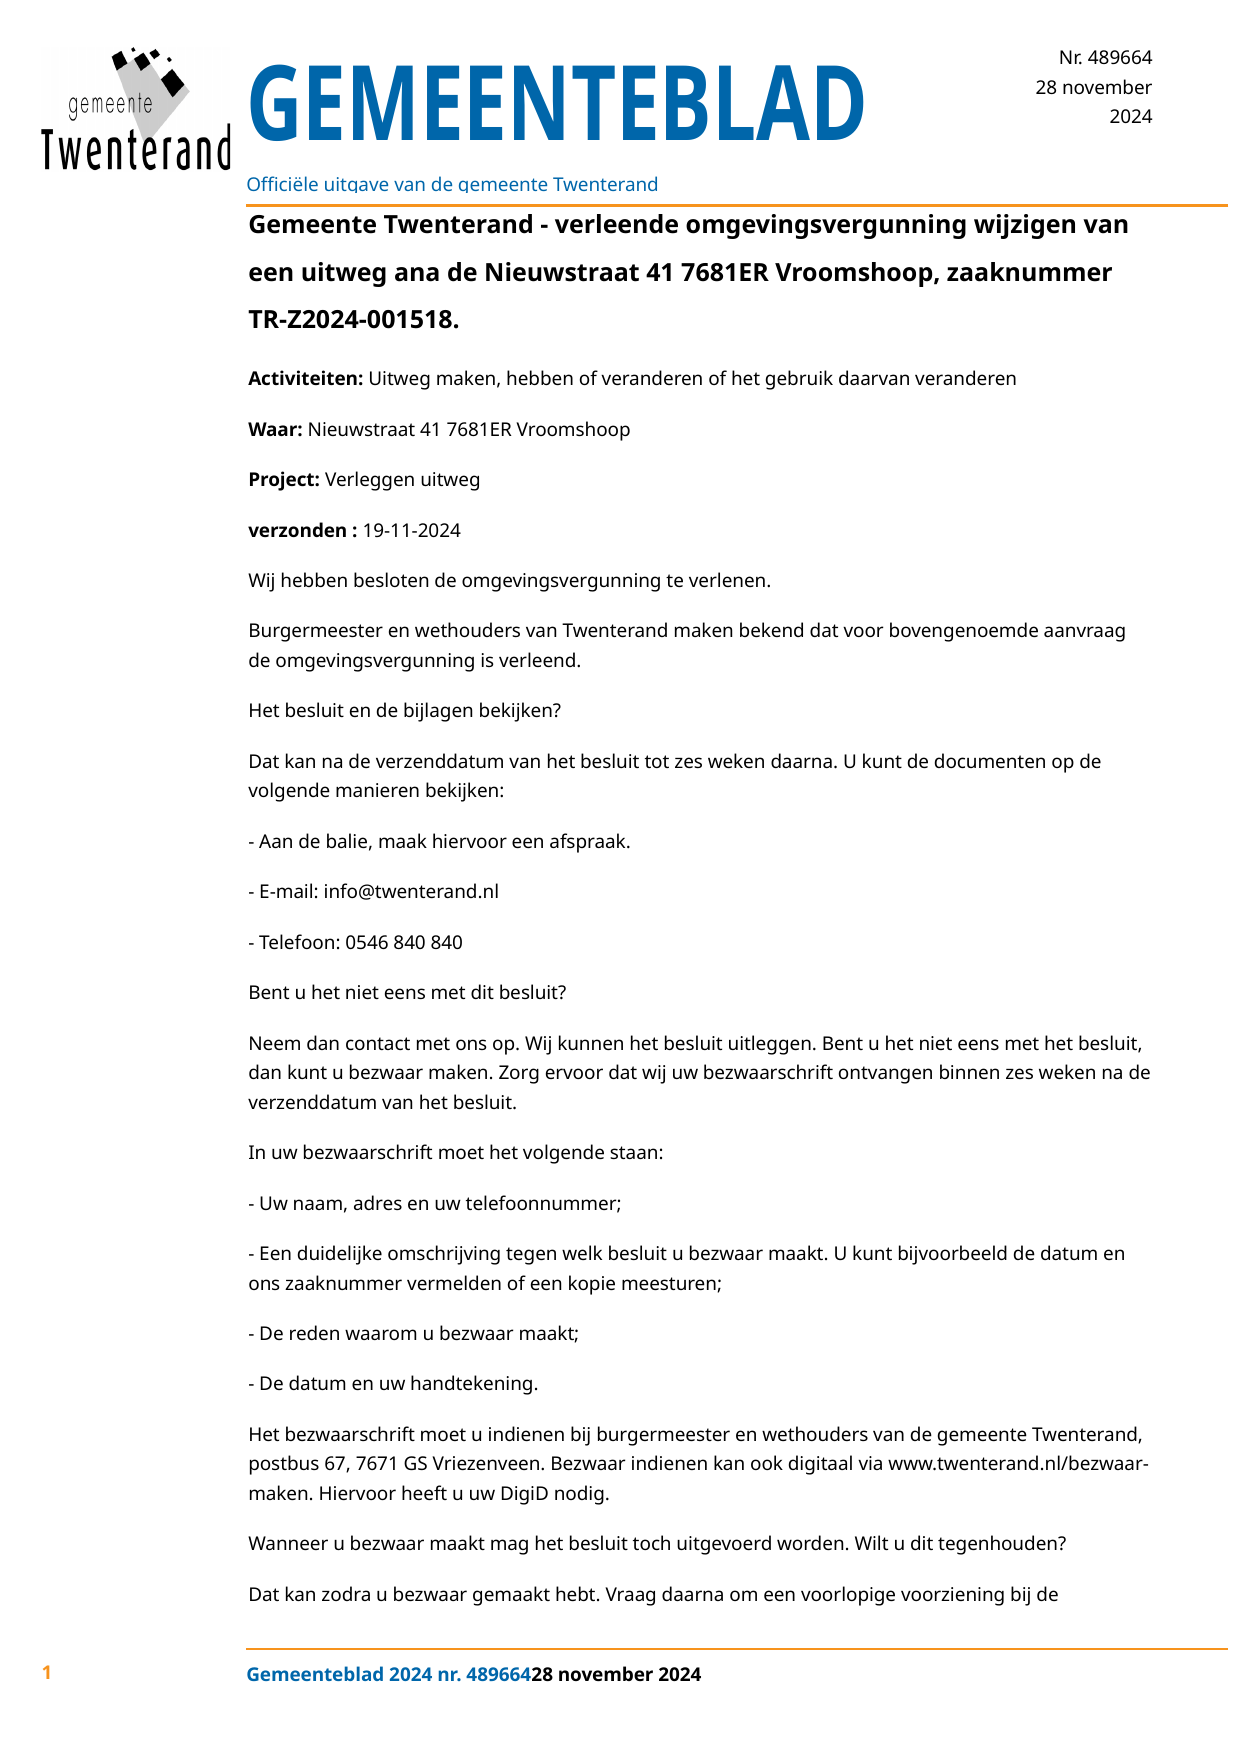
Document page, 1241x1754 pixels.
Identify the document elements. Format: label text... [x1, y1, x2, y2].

text Dat kan na de verzenddatum van het besluit tot zes weken daarna. U kunt de documenten op de volgende manieren bekijken: [248, 748, 1152, 803]
text Neem dan contact met ons op. Wij kunnen het besluit uitleggen. Bent u het niet eens met het besluit, dan kunt u bezwaar maken. Zorg ervoor dat wij uw bezwaarschrift ontvangen binnen zes weken na de verzenddatum van het besluit. [248, 1030, 1152, 1114]
text Bent u het niet eens met dit besluit? [248, 979, 1152, 1005]
text Het besluit en de bijlagen bekijken? [248, 698, 1152, 723]
text Wij hebben besloten de omgevingsvergunning te verlenen. [248, 567, 1152, 593]
text Activiteiten: Uitweg maken, hebben of veranderen of het gebruik daarvan veranderen [248, 366, 1152, 391]
text Wanneer u bezwaar maakt mag het besluit toch uitgevoerd worden. Wilt u dit tegenhouden? [248, 1531, 1152, 1556]
text - Een duidelijke omschrijving tegen welk besluit u bezwaar maakt. U kunt bijvoorbeeld de datum en ons zaaknummer vermelden of een kopie meesturen; [248, 1240, 1152, 1295]
text Gemeente Twenterand - verleende omgevingsvergunning wijzigen van een uitweg ana de Nieuwstraat 41 7681ER Vroomshoop, zaaknummer TR-Z2024-001518. [248, 207, 1152, 336]
text - Aan de balie, maak hiervoor een afspraak. [248, 828, 1152, 854]
text - De reden waarom u bezwaar maakt; [248, 1320, 1152, 1346]
text verzonden : 19-11-2024 [248, 517, 1152, 542]
text - Telefoon: 0546 840 840 [248, 929, 1152, 954]
text - E-mail: info@twenterand.nl [248, 878, 1152, 904]
text In uw bezwaarschrift moet het volgende staan: [248, 1139, 1152, 1165]
text Project: Verleggen uitweg [248, 466, 1152, 492]
text Het bezwaarschrift moet u indienen bij burgermeester en wethouders van de gemeente Twenterand, postbus 67, 7671 GS Vriezenveen. Bezwaar indienen kan ook digitaal via www.twenterand.nl/bezwaar-maken. Hiervoor heeft u uw DigiD nodig. [248, 1421, 1152, 1506]
picture [41, 47, 231, 172]
text Burgermeester en wethouders van Twenterand maken bekend dat voor bovengenoemde aanvraag de omgevingsvergunning is verleend. [248, 618, 1152, 673]
text Dat kan zodra u bezwaar gemaakt hebt. Vraag daarna om een voorlopige voorziening bij de [248, 1581, 1152, 1607]
text - Uw naam, adres en uw telefoonnummer; [248, 1190, 1152, 1215]
text - De datum en uw handtekening. [248, 1371, 1152, 1396]
text Waar: Nieuwstraat 41 7681ER Vroomshoop [248, 416, 1152, 442]
